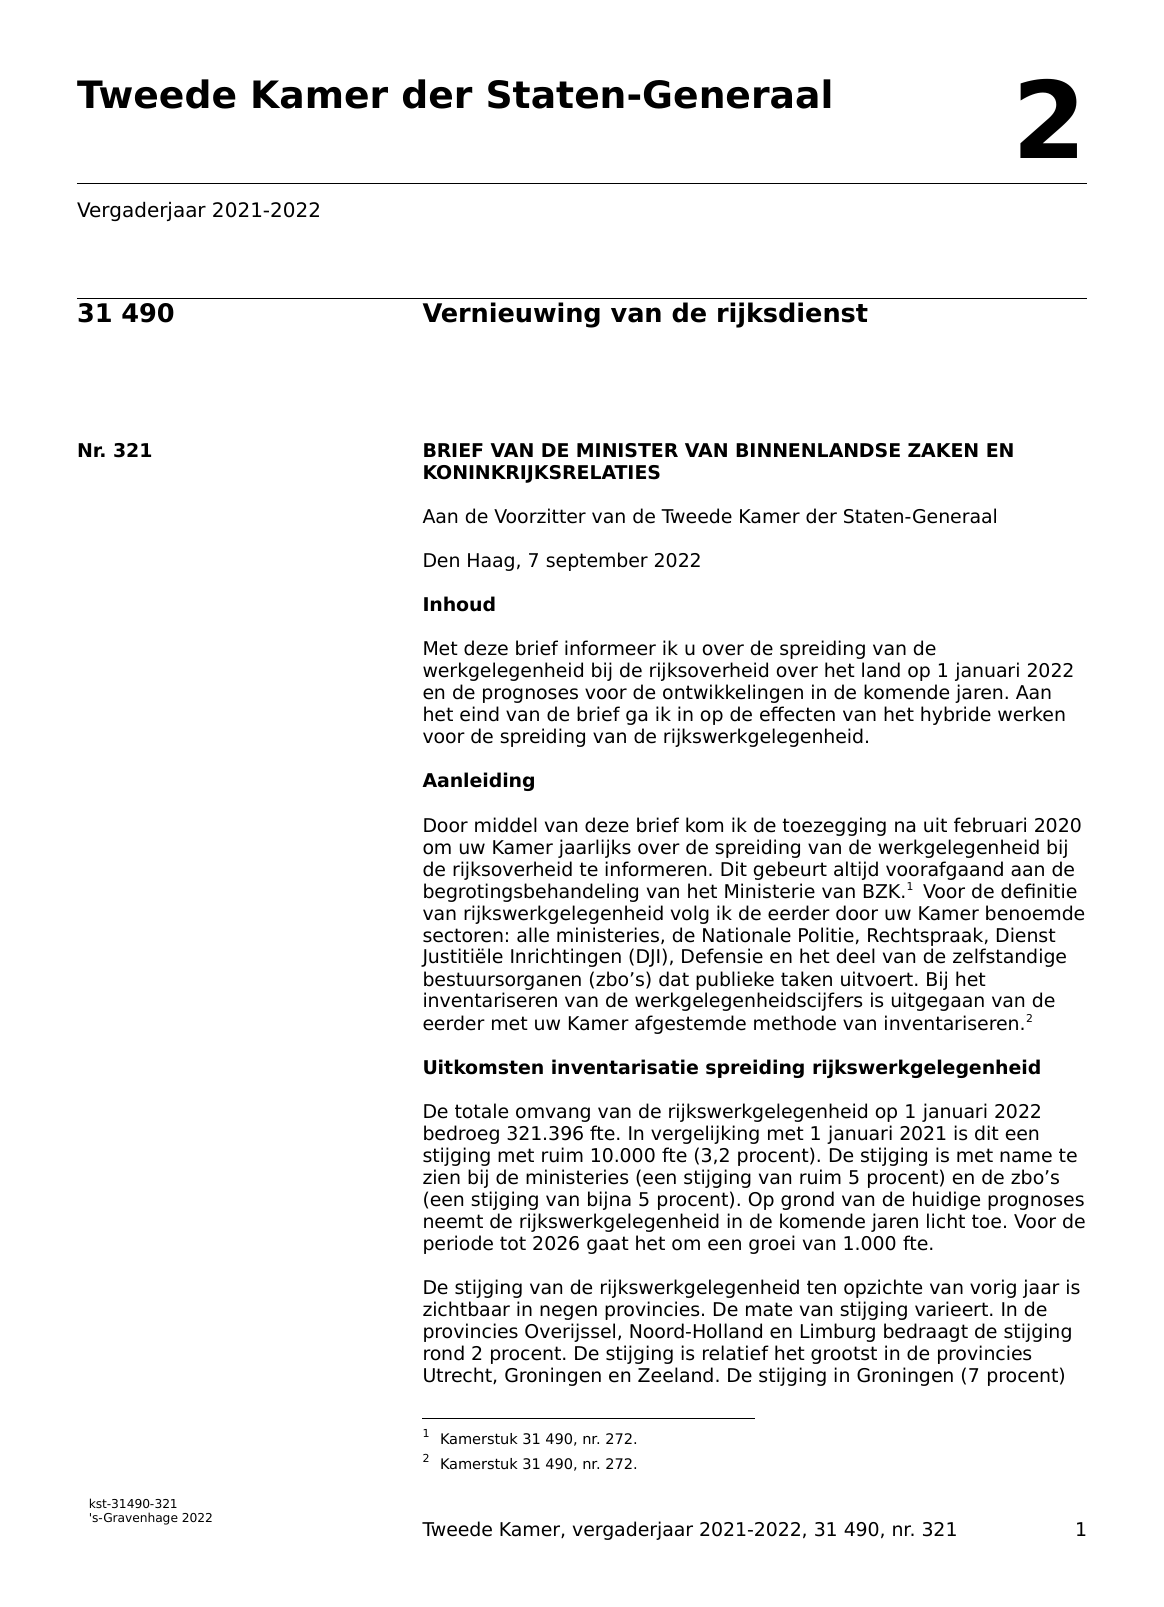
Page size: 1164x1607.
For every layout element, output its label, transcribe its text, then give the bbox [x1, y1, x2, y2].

table_header Tweede Kamer der Staten-Generaal [77, 59, 886, 183]
text De totale omvang van de rijkswerkgelegenheid op 1 januari 2022 bedroeg 321.396 fte. In vergelijking met 1 januari 2021 is dit een stijging met ruim 10.000 fte (3,2 procent). De stijging is met name te zien bij de ministeries (een stijging van ruim 5 procent) en de zbo’s (een stijging van bijna 5 procent). Op grond van de huidige prognoses neemt de rijkswerkgelegenheid in de komende jaren licht toe. Voor de periode tot 2026 gaat het om een groei van 1.000 fte. [422, 1101, 1087, 1254]
subtitle 31 490 Vernieuwing van de rijksdienst [77, 299, 1087, 329]
text Met deze brief informeer ik u over de spreiding van de werkgelegenheid bij de rijksoverheid over het land op 1 januari 2022 en de prognoses voor de ontwikkelingen in de komende jaren. Aan het eind van de brief ga ik in op de effecten van het hybride werken voor de spreiding van de rijkswerkgelegenheid. [422, 638, 1087, 748]
text 's-Gravenhage 2022 [88, 1511, 323, 1525]
text kst-31490-321 [88, 1497, 323, 1511]
text Door middel van deze brief kom ik de toezegging na uit februari 2020 om uw Kamer jaarlijks over de spreiding van de werkgelegenheid bij de rijksoverheid te informeren. Dit gebeurt altijd voorafgaand aan de begrotingsbehandeling van het Ministerie van BZK. Voor de definitie van rijkswerkgelegenheid volg ik de eerder door uw Kamer benoemde sectoren: alle ministeries, de Nationale Politie, Rechtspraak, Dienst Justitiële Inrichtingen (DJI), Defensie en het deel van de zelfstandige bestuursorganen (zbo’s) dat publieke taken uitvoert. Bij het inventariseren van de werkgelegenheidscijfers is uitgegaan van de eerder met uw Kamer afgestemde methode van inventariseren. [422, 814, 1087, 1034]
text Den Haag, 7 september 2022 [422, 550, 1087, 572]
subtitle Inhoud [422, 594, 1087, 616]
subtitle Uitkomsten inventarisatie spreiding rijkswerkgelegenheid [422, 1057, 1087, 1078]
subtitle Aanleiding [422, 770, 1087, 792]
subtitle Nr. 321 BRIEF VAN DE MINISTER VAN BINNENLANDSE ZAKEN EN KONINKRIJKSRELATIES [77, 440, 1087, 484]
text Kamerstuk 31 490, nr. 272. [422, 1427, 1087, 1449]
text Kamerstuk 31 490, nr. 272. [422, 1452, 1087, 1474]
text De stijging van de rijkswerkgelegenheid ten opzichte van vorig jaar is zichtbaar in negen provincies. De mate van stijging varieert. In de provincies Overijssel, Noord-Holland en Limburg bedraagt de stijging rond 2 procent. De stijging is relatief het grootst in de provincies Utrecht, Groningen en Zeeland. De stijging in Groningen (7 procent) [422, 1277, 1087, 1387]
text Aan de Voorzitter van de Tweede Kamer der Staten-Generaal [422, 506, 1087, 528]
table_header 2 [886, 59, 1087, 183]
table_cell Vergaderjaar 2021-2022 [77, 184, 1087, 298]
